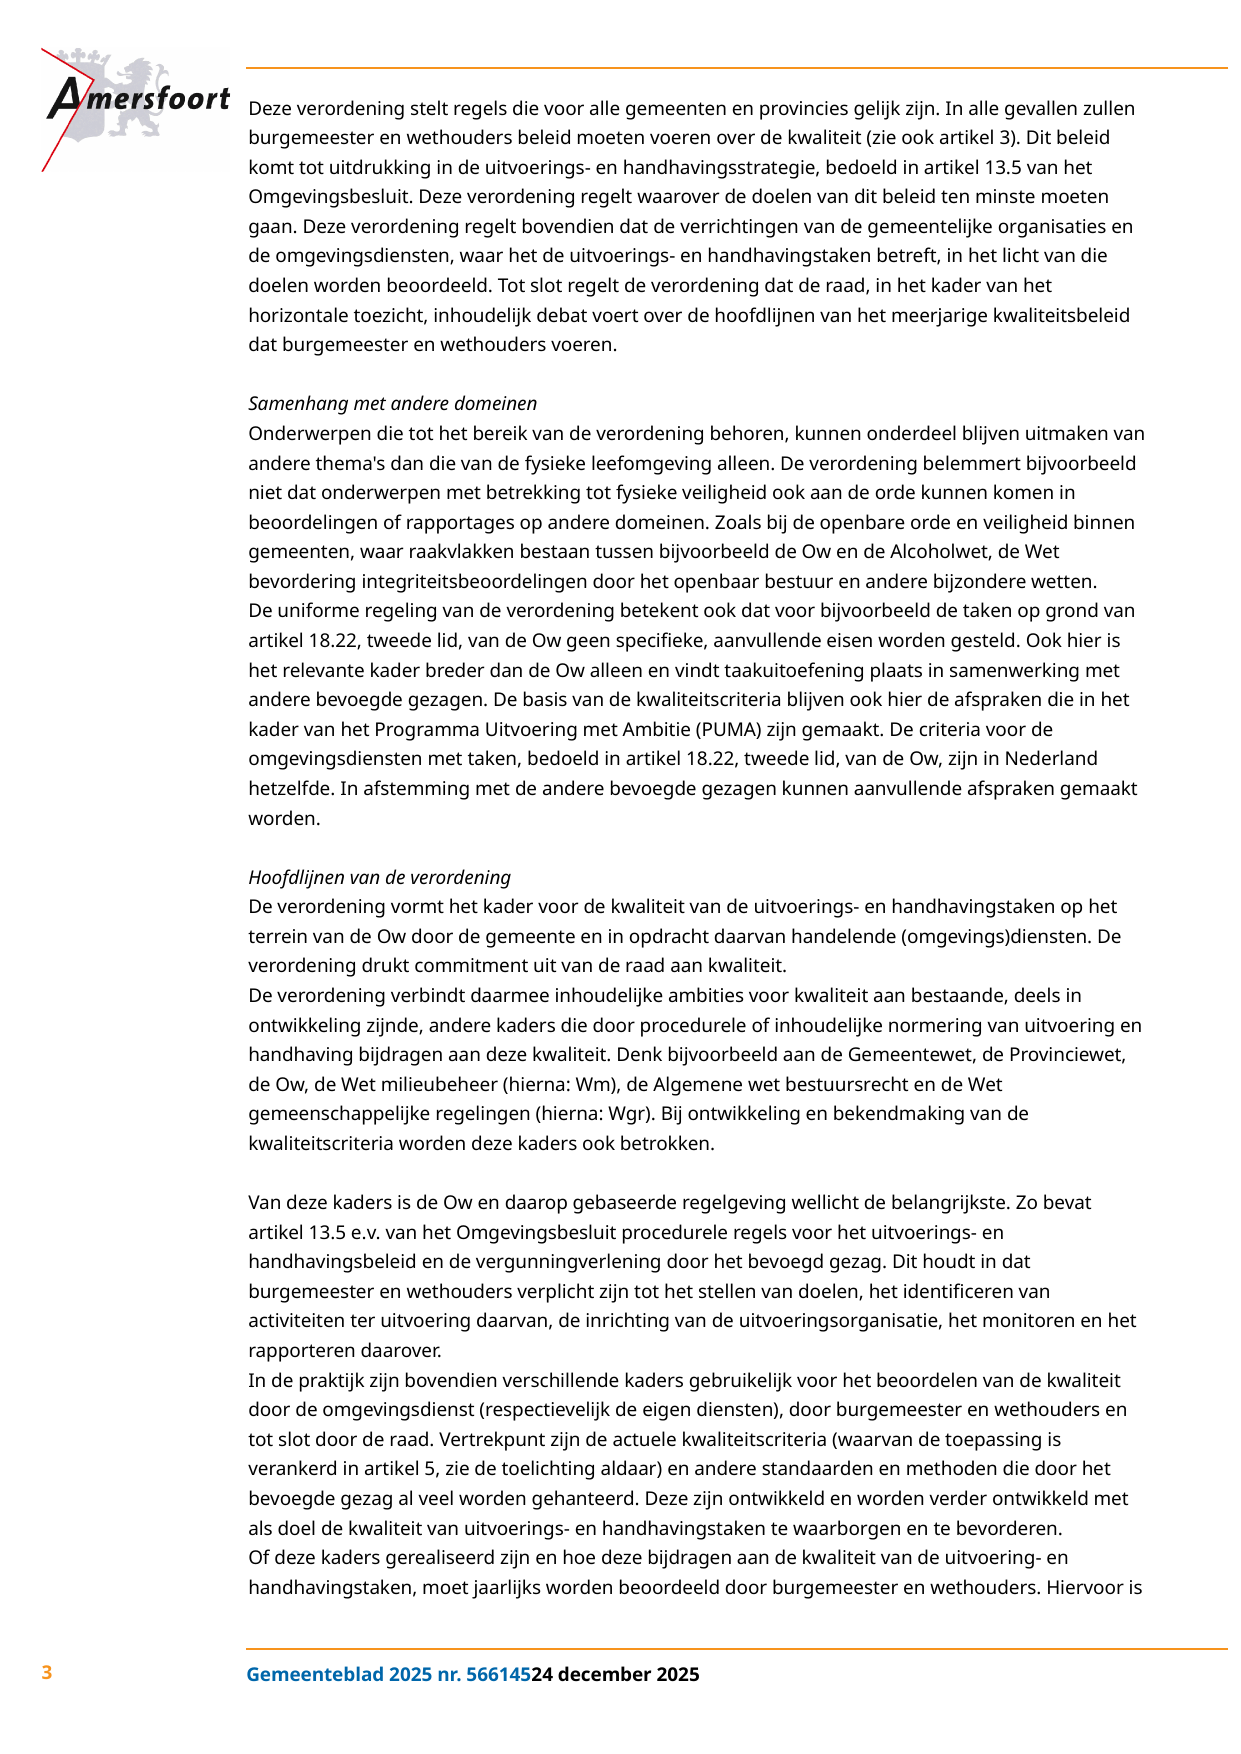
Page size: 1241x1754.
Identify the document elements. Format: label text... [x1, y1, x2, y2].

text De uniforme regeling van de verordening betekent ook dat voor bijvoorbeeld de taken op grond van artikel 18.22, tweede lid, van de Ow geen specifieke, aanvullende eisen worden gesteld. Ook hier is het relevante kader breder dan de Ow alleen en vindt taakuitoefening plaats in samenwerking met andere bevoegde gezagen. De basis van de kwaliteitscriteria blijven ook hier de afspraken die in het kader van het Programma Uitvoering met Ambitie (PUMA) zijn gemaakt. De criteria voor de omgevingsdiensten met taken, bedoeld in artikel 18.22, tweede lid, van de Ow, zijn in Nederland hetzelfde. In afstemming met de andere bevoegde gezagen kunnen aanvullende afspraken gemaakt worden. [248, 598, 1152, 831]
text In de praktijk zijn bovendien verschillende kaders gebruikelijk voor het beoordelen van de kwaliteit door de omgevingsdienst (respectievelijk de eigen diensten), door burgemeester en wethouders en tot slot door de raad. Vertrekpunt zijn de actuele kwaliteitscriteria (waarvan de toepassing is verankerd in artikel 5, zie de toelichting aldaar) en andere standaarden en methoden die door het bevoegde gezag al veel worden gehanteerd. Deze zijn ontwikkeld en worden verder ontwikkeld met als doel de kwaliteit van uitvoerings- en handhavingstaken te waarborgen en te bevorderen. [248, 1367, 1152, 1541]
picture [41, 47, 231, 172]
text Samenhang met andere domeinen [248, 391, 1152, 416]
text De verordening vormt het kader voor de kwaliteit van de uitvoerings- en handhavingstaken op het terrein van de Ow door de gemeente en in opdracht daarvan handelende (omgevings)diensten. De verordening drukt commitment uit van de raad aan kwaliteit. [248, 893, 1152, 978]
text De verordening verbindt daarmee inhoudelijke ambities voor kwaliteit aan bestaande, deels in ontwikkeling zijnde, andere kaders die door procedurele of inhoudelijke normering van uitvoering en handhaving bijdragen aan deze kwaliteit. Denk bijvoorbeeld aan de Gemeentewet, de Provinciewet, de Ow, de Wet milieubeheer (hierna: Wm), de Algemene wet bestuursrecht en de Wet gemeenschappelijke regelingen (hierna: Wgr). Bij ontwikkeling en bekendmaking van de kwaliteitscriteria worden deze kaders ook betrokken. [248, 982, 1152, 1156]
text Onderwerpen die tot het bereik van de verordening behoren, kunnen onderdeel blijven uitmaken van andere thema's dan die van de fysieke leefomgeving alleen. De verordening belemmert bijvoorbeeld niet dat onderwerpen met betrekking tot fysieke veiligheid ook aan de orde kunnen komen in beoordelingen of rapportages op andere domeinen. Zoals bij de openbare orde en veiligheid binnen gemeenten, waar raakvlakken bestaan tussen bijvoorbeeld de Ow en de Alcoholwet, de Wet bevordering integriteitsbeoordelingen door het openbaar bestuur en andere bijzondere wetten. [248, 420, 1152, 594]
text Van deze kaders is de Ow en daarop gebaseerde regelgeving wellicht de belangrijkste. Zo bevat artikel 13.5 e.v. van het Omgevingsbesluit procedurele regels voor het uitvoerings- en handhavingsbeleid en de vergunningverlening door het bevoegd gezag. Dit houdt in dat burgemeester en wethouders verplicht zijn tot het stellen van doelen, het identificeren van activiteiten ter uitvoering daarvan, de inrichting van de uitvoeringsorganisatie, het monitoren en het rapporteren daarover. [248, 1189, 1152, 1363]
text Deze verordening stelt regels die voor alle gemeenten en provincies gelijk zijn. In alle gevallen zullen burgemeester en wethouders beleid moeten voeren over de kwaliteit (zie ook artikel 3). Dit beleid komt tot uitdrukking in de uitvoerings- en handhavingsstrategie, bedoeld in artikel 13.5 van het Omgevingsbesluit. Deze verordening regelt waarover de doelen van dit beleid ten minste moeten gaan. Deze verordening regelt bovendien dat de verrichtingen van de gemeentelijke organisaties en de omgevingsdiensten, waar het de uitvoerings- en handhavingstaken betreft, in het licht van die doelen worden beoordeeld. Tot slot regelt de verordening dat de raad, in het kader van het horizontale toezicht, inhoudelijk debat voert over de hoofdlijnen van het meerjarige kwaliteitsbeleid dat burgemeester en wethouders voeren. [248, 95, 1152, 357]
text Hoofdlijnen van de verordening [248, 864, 1152, 890]
text Of deze kaders gerealiseerd zijn en hoe deze bijdragen aan de kwaliteit van de uitvoering- en handhavingstaken, moet jaarlijks worden beoordeeld door burgemeester en wethouders. Hiervoor is [248, 1544, 1152, 1600]
